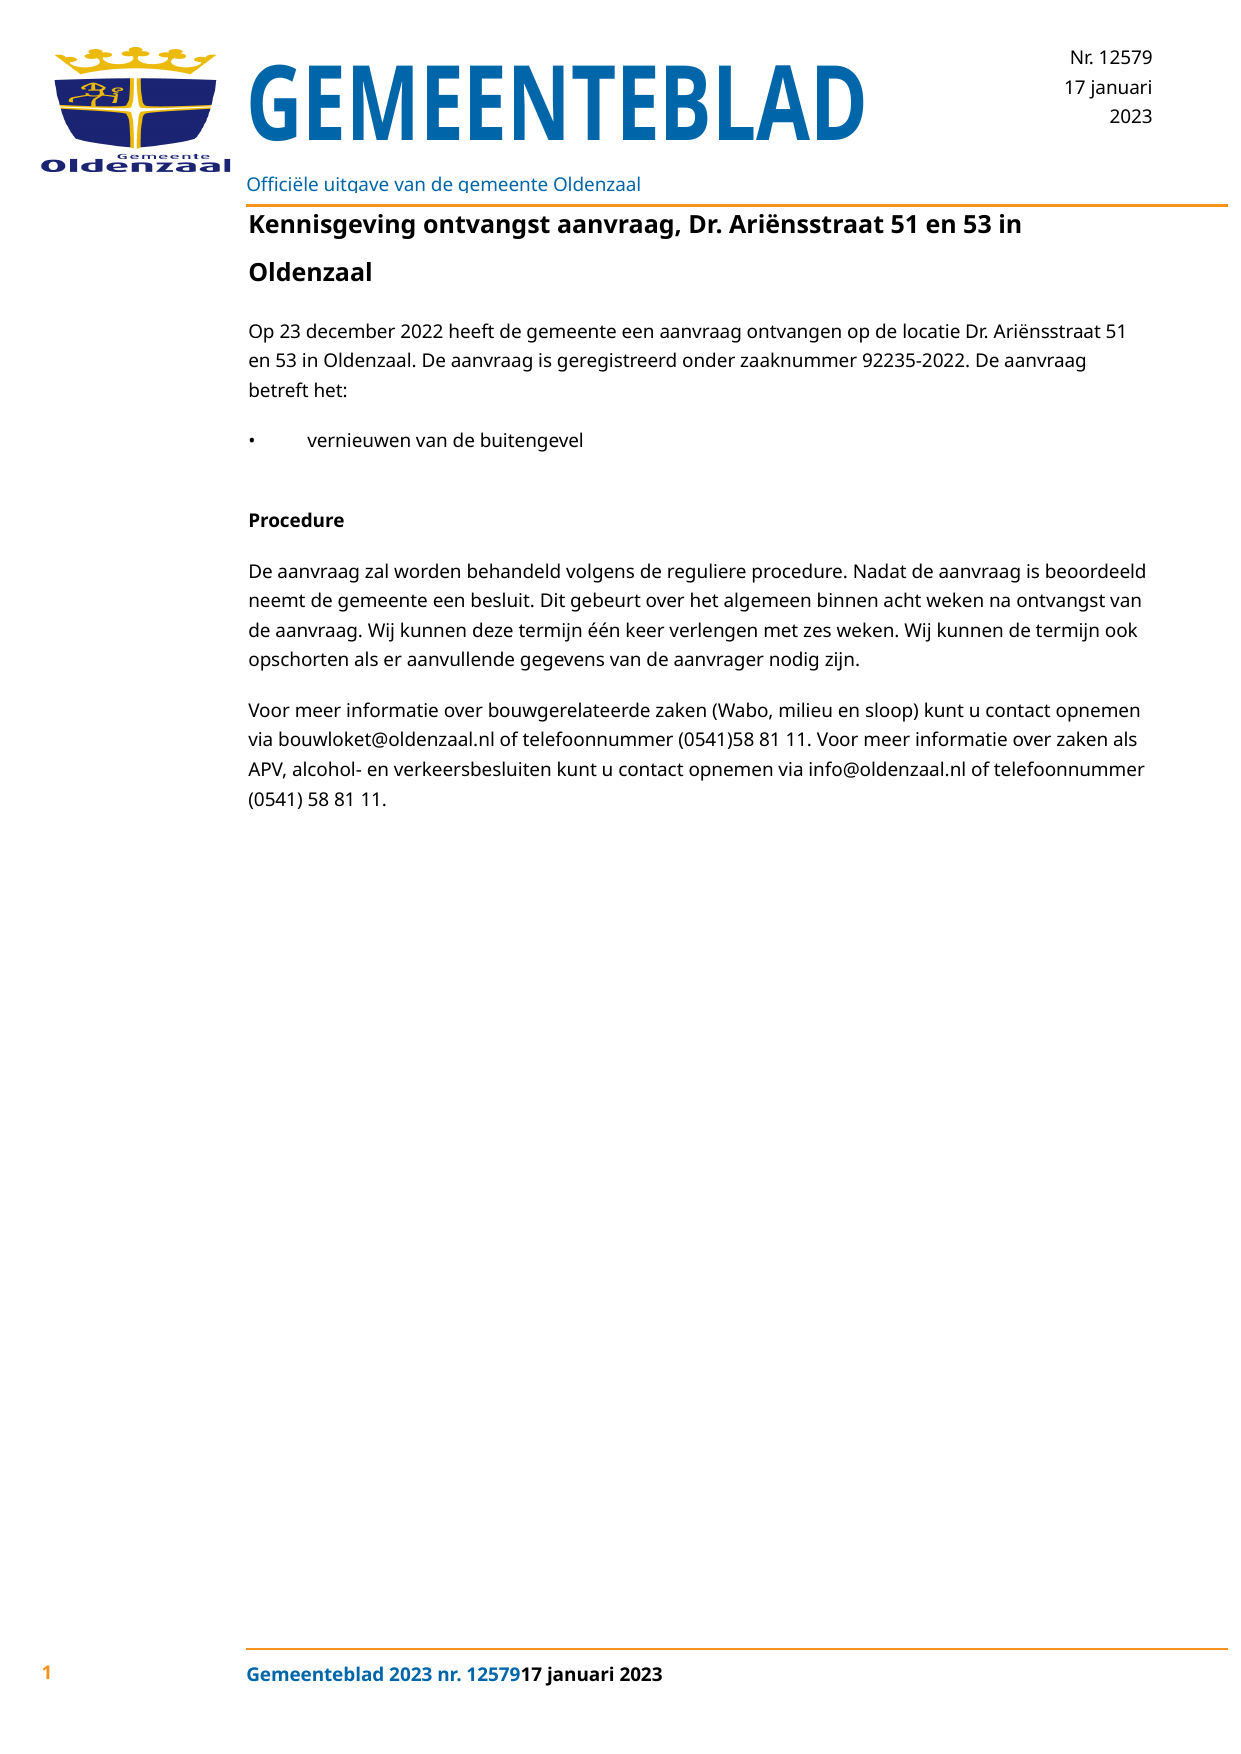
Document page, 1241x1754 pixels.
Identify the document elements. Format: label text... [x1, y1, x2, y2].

text Op 23 december 2022 heeft de gemeente een aanvraag ontvangen op de locatie Dr. Ariënsstraat 51 en 53 in Oldenzaal. De aanvraag is geregistreerd onder zaaknummer 92235-2022. De aanvraag betreft het: [248, 318, 1152, 403]
list vernieuwen van de buitengevel [248, 427, 1152, 453]
text Procedure [248, 507, 1152, 533]
picture [41, 47, 231, 172]
text De aanvraag zal worden behandeld volgens de reguliere procedure. Nadat de aanvraag is beoordeeld neemt de gemeente een besluit. Dit gebeurt over het algemeen binnen acht weken na ontvangst van de aanvraag. Wij kunnen deze termijn één keer verlengen met zes weken. Wij kunnen de termijn ook opschorten als er aanvullende gegevens van de aanvrager nodig zijn. [248, 558, 1152, 672]
text Voor meer informatie over bouwgerelateerde zaken (Wabo, milieu en sloop) kunt u contact opnemen via bouwloket@oldenzaal.nl of telefoonnummer (0541)58 81 11. Voor meer informatie over zaken als APV, alcohol- en verkeersbesluiten kunt u contact opnemen via info@oldenzaal.nl of telefoonnummer (0541) 58 81 11. [248, 697, 1152, 812]
text Kennisgeving ontvangst aanvraag, Dr. Ariënsstraat 51 en 53 in Oldenzaal [248, 207, 1152, 288]
